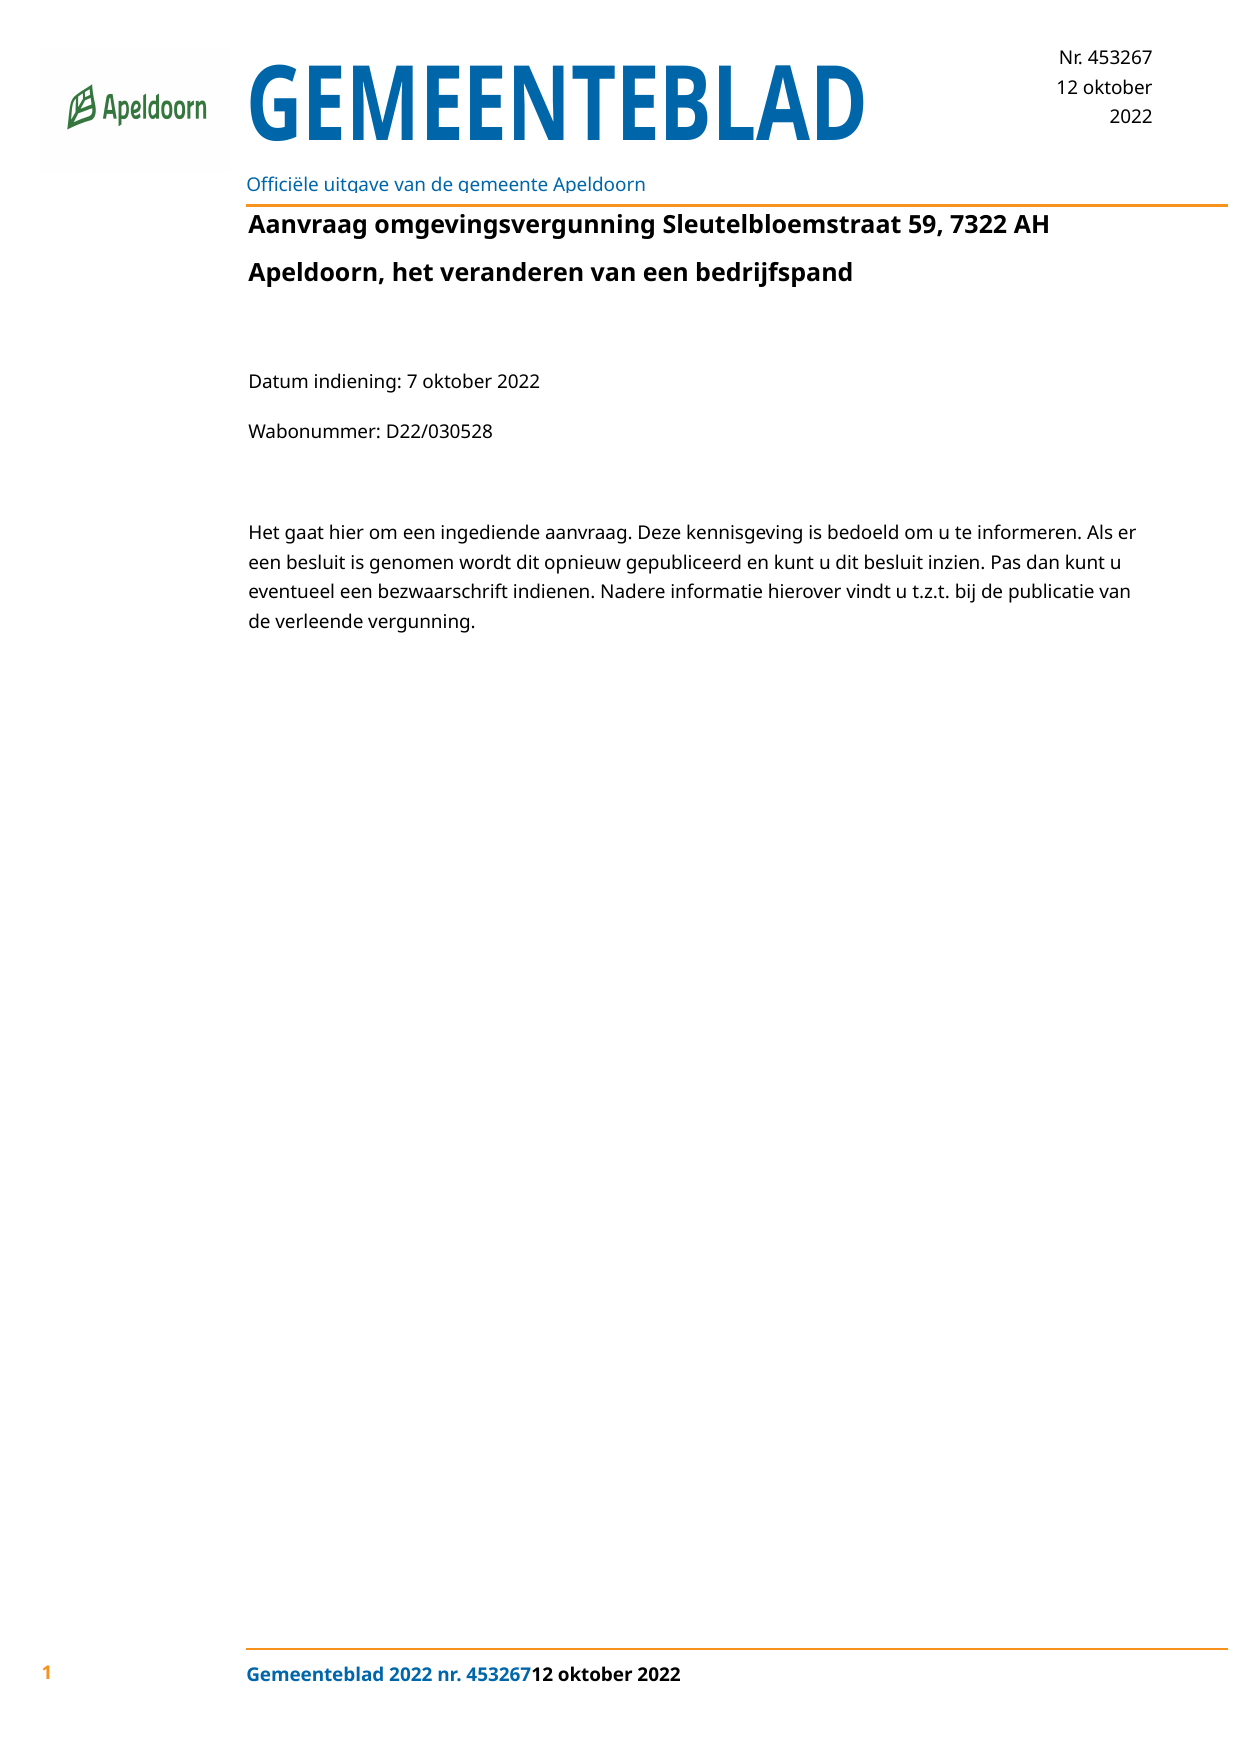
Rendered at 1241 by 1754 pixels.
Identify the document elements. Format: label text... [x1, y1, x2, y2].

text Aanvraag omgevingsvergunning Sleutelbloemstraat 59, 7322 AH Apeldoorn, het veranderen van een bedrijfspand [248, 207, 1152, 288]
text Datum indiening: 7 oktober 2022 [248, 368, 1152, 394]
picture [41, 47, 231, 172]
text Het gaat hier om een ingediende aanvraag. Deze kennisgeving is bedoeld om u te informeren. Als er een besluit is genomen wordt dit opnieuw gepubliceerd en kunt u dit besluit inzien. Pas dan kunt u eventueel een bezwaarschrift indienen. Nadere informatie hierover vindt u t.z.t. bij de publicatie van de verleende vergunning. [248, 519, 1152, 634]
text Wabonummer: D22/030528 [248, 419, 1152, 444]
